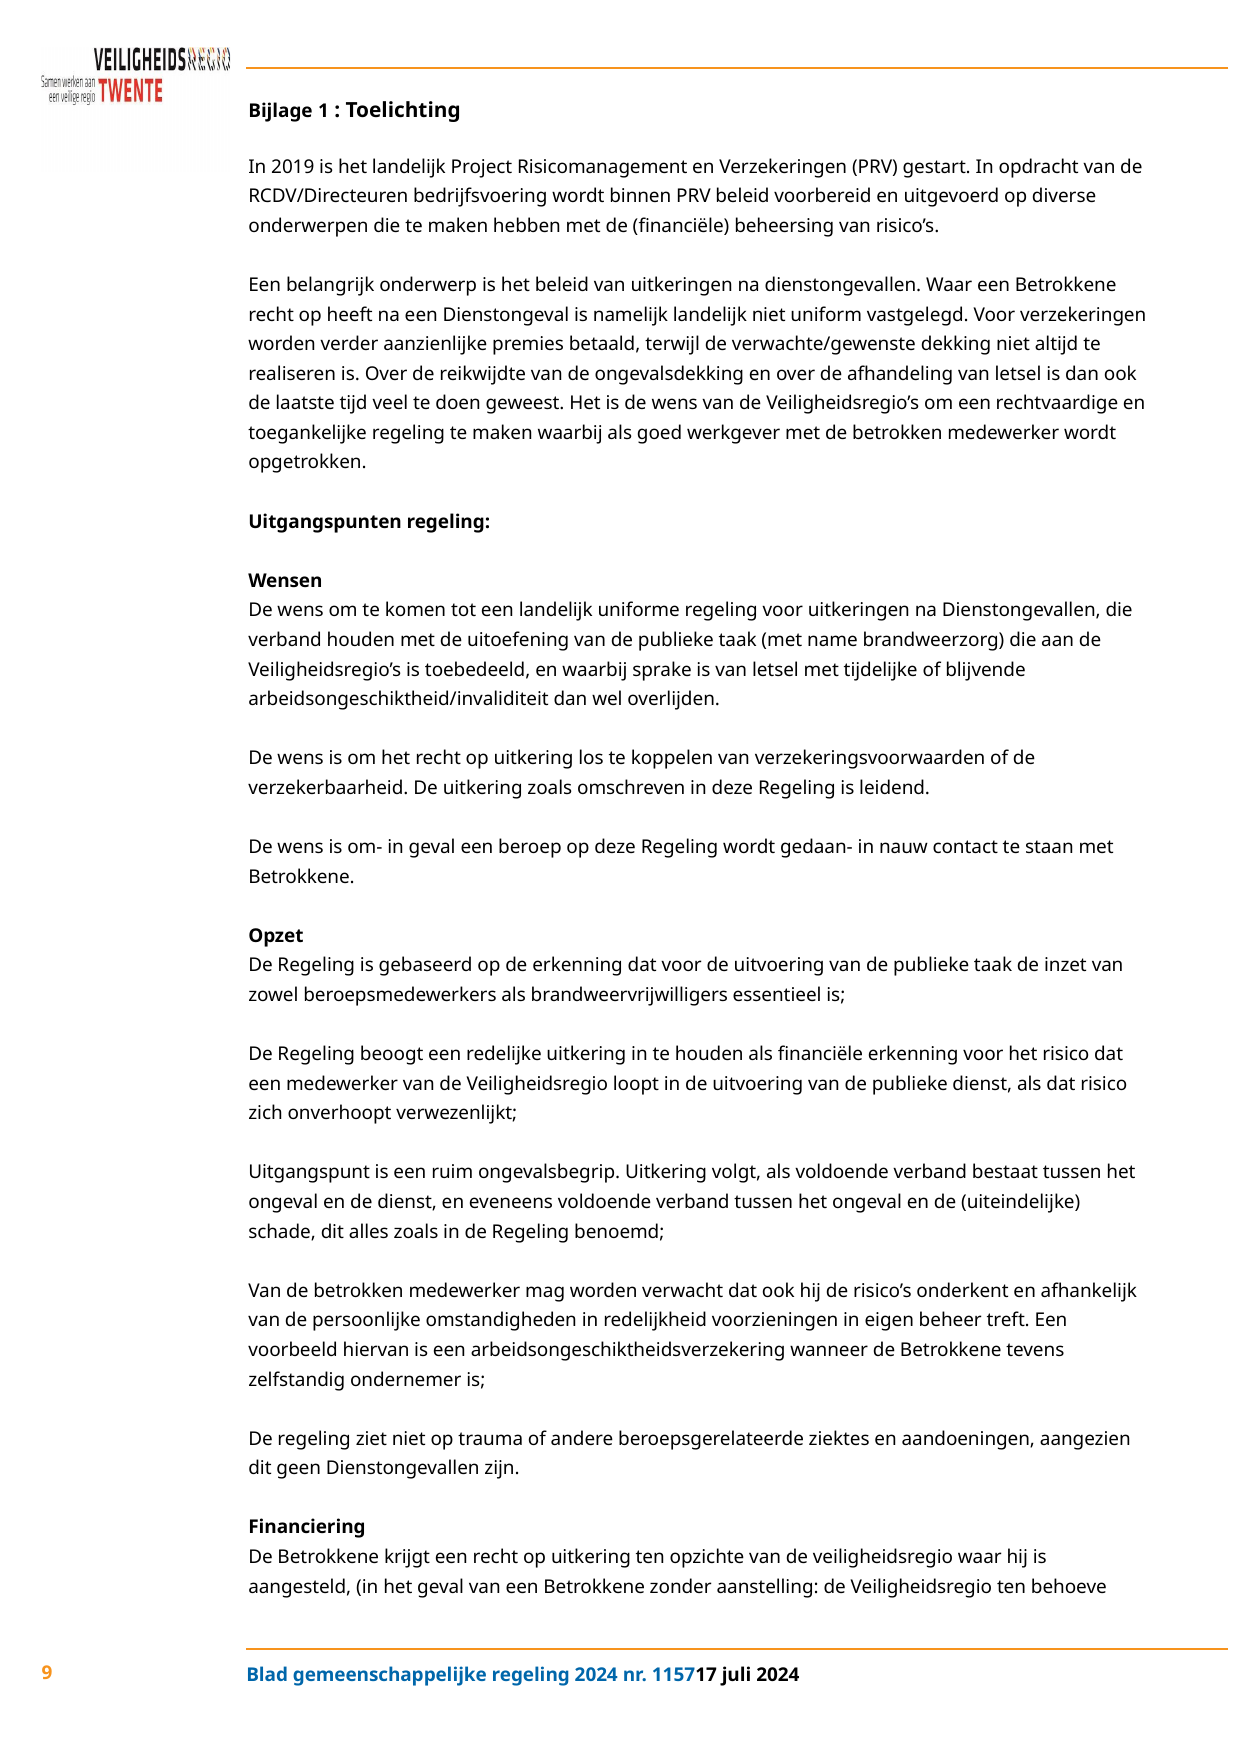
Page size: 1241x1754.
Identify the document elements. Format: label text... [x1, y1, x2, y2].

text Van de betrokken medewerker mag worden verwacht dat ook hij de risico’s onderkent en afhankelijk van de persoonlijke omstandigheden in redelijkheid voorzieningen in eigen beheer treft. Een voorbeeld hiervan is een arbeidsongeschiktheidsverzekering wanneer de Betrokkene tevens zelfstandig ondernemer is; [248, 1277, 1152, 1392]
picture [41, 47, 231, 172]
text Opzet [248, 922, 1152, 948]
text In 2019 is het landelijk Project Risicomanagement en Verzekeringen (PRV) gestart. In opdracht van de RCDV/Directeuren bedrijfsvoering wordt binnen PRV beleid voorbereid en uitgevoerd op diverse onderwerpen die te maken hebben met de (financiële) beheersing van risico’s. [248, 153, 1152, 238]
text De wens is om- in geval een beroep op deze Regeling wordt gedaan- in nauw contact te staan met Betrokkene. [248, 833, 1152, 889]
text De wens om te komen tot een landelijk uniforme regeling voor uitkeringen na Dienstongevallen, die verband houden met de uitoefening van de publieke taak (met name brandweerzorg) die aan de Veiligheidsregio’s is toebedeeld, en waarbij sprake is van letsel met tijdelijke of blijvende arbeidsongeschiktheid/invaliditeit dan wel overlijden. [248, 597, 1152, 711]
text Wensen [248, 567, 1152, 593]
text Een belangrijk onderwerp is het beleid van uitkeringen na dienstongevallen. Waar een Betrokkene recht op heeft na een Dienstongeval is namelijk landelijk niet uniform vastgelegd. Voor verzekeringen worden verder aanzienlijke premies betaald, terwijl de verwachte/gewenste dekking niet altijd te realiseren is. Over de reikwijdte van de ongevalsdekking en over de afhandeling van letsel is dan ook de laatste tijd veel te doen geweest. Het is de wens van de Veiligheidsregio’s om een rechtvaardige en toegankelijke regeling te maken waarbij als goed werkgever met de betrokken medewerker wordt opgetrokken. [248, 271, 1152, 474]
text De Regeling is gebaseerd op de erkenning dat voor de uitvoering van de publieke taak de inzet van zowel beroepsmedewerkers als brandweervrijwilligers essentieel is; [248, 952, 1152, 1007]
text De Betrokkene krijgt een recht op uitkering ten opzichte van de veiligheidsregio waar hij is aangesteld, (in het geval van een Betrokkene zonder aanstelling: de Veiligheidsregio ten behoeve [248, 1543, 1152, 1599]
text De regeling ziet niet op trauma of andere beroepsgerelateerde ziektes en aandoeningen, aangezien dit geen Dienstongevallen zijn. [248, 1425, 1152, 1480]
text De Regeling beoogt een redelijke uitkering in te houden als financiële erkenning voor het risico dat een medewerker van de Veiligheidsregio loopt in de uitvoering van de publieke dienst, als dat risico zich onverhoopt verwezenlijkt; [248, 1040, 1152, 1125]
text Uitgangspunt is een ruim ongevalsbegrip. Uitkering volgt, als voldoende verband bestaat tussen het ongeval en de dienst, en eveneens voldoende verband tussen het ongeval en de (uiteindelijke) schade, dit alles zoals in de Regeling benoemd; [248, 1159, 1152, 1244]
text De wens is om het recht op uitkering los te koppelen van verzekeringsvoorwaarden of de verzekerbaarheid. De uitkering zoals omschreven in deze Regeling is leidend. [248, 744, 1152, 800]
text Financiering [248, 1514, 1152, 1539]
text Bijlage 1 : Toelichting [248, 95, 1152, 123]
text Uitgangspunten regeling: [248, 508, 1152, 534]
